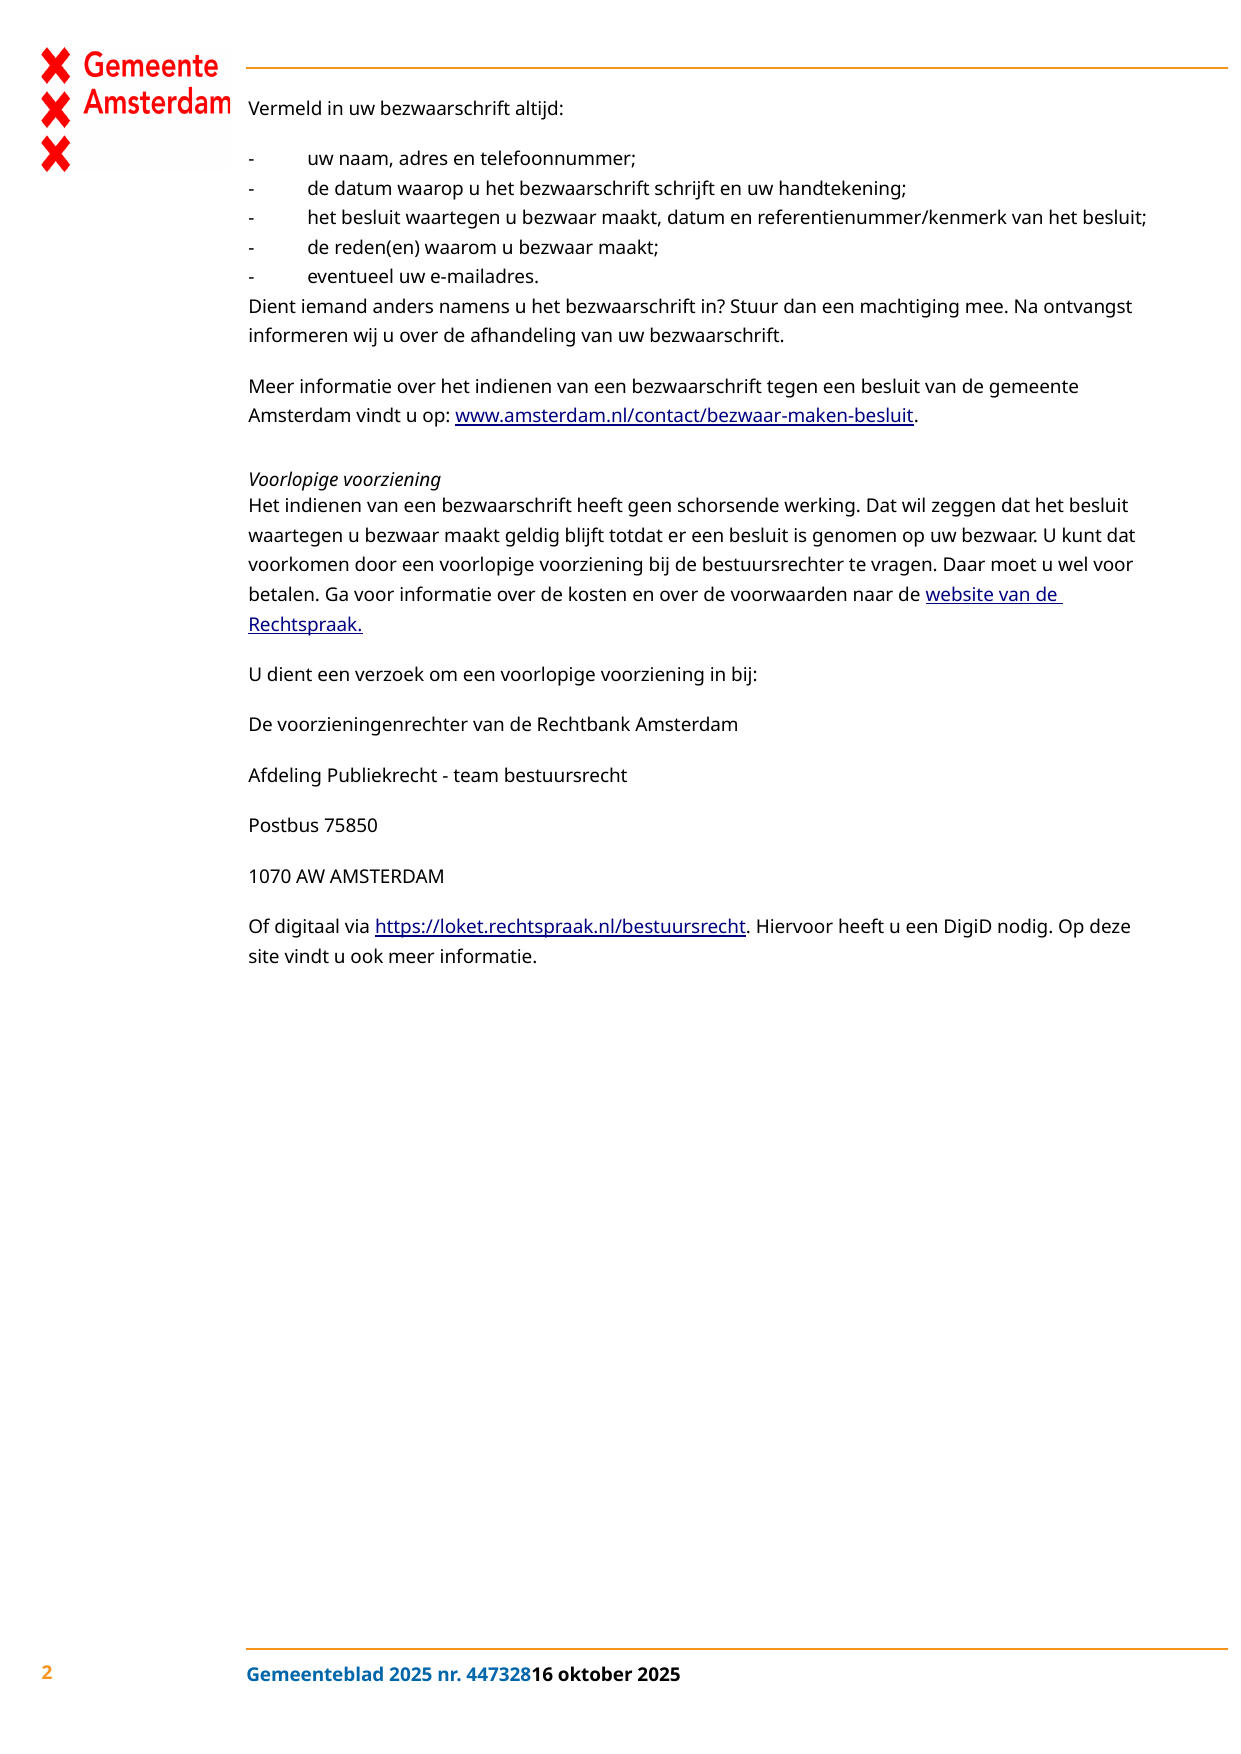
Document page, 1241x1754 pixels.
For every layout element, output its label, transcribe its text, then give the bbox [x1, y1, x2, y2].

text Vermeld in uw bezwaarschrift altijd: [248, 95, 1152, 121]
text Afdeling Publiekrecht - team bestuursrecht [248, 762, 1152, 788]
list eventueel uw e-mailadres. [248, 263, 1152, 289]
text Of digitaal via https://loket.rechtspraak.nl/bestuursrecht. Hiervoor heeft u een DigiD nodig. Op deze site vindt u ook meer informatie. [248, 913, 1152, 968]
list het besluit waartegen u bezwaar maakt, datum en referentienummer/kenmerk van het besluit; [248, 204, 1152, 230]
text Meer informatie over het indienen van een bezwaarschrift tegen een besluit van de gemeente Amsterdam vindt u op: www.amsterdam.nl/contact/bezwaar-maken-besluit. [248, 373, 1152, 428]
list de reden(en) waarom u bezwaar maakt; [248, 234, 1152, 260]
text U dient een verzoek om een voorlopige voorziening in bij: [248, 661, 1152, 687]
text De voorzieningenrechter van de Rechtbank Amsterdam [248, 712, 1152, 737]
list de datum waarop u het bezwaarschrift schrijft en uw handtekening; [248, 175, 1152, 201]
list uw naam, adres en telefoonnummer; [248, 145, 1152, 171]
text Voorlopige voorziening [248, 467, 1152, 492]
text 1070 AW AMSTERDAM [248, 863, 1152, 888]
text Postbus 75850 [248, 812, 1152, 838]
picture [41, 47, 231, 172]
text Het indienen van een bezwaarschrift heeft geen schorsende werking. Dat wil zeggen dat het besluit waartegen u bezwaar maakt geldig blijft totdat er een besluit is genomen op uw bezwaar. U kunt dat voorkomen door een voorlopige voorziening bij de bestuursrechter te vragen. Daar moet u wel voor betalen. Ga voor informatie over de kosten en over de voorwaarden naar de website van de Rechtspraak. [248, 492, 1152, 636]
text Dient iemand anders namens u het bezwaarschrift in? Stuur dan een machtiging mee. Na ontvangst informeren wij u over de afhandeling van uw bezwaarschrift. [248, 293, 1152, 348]
